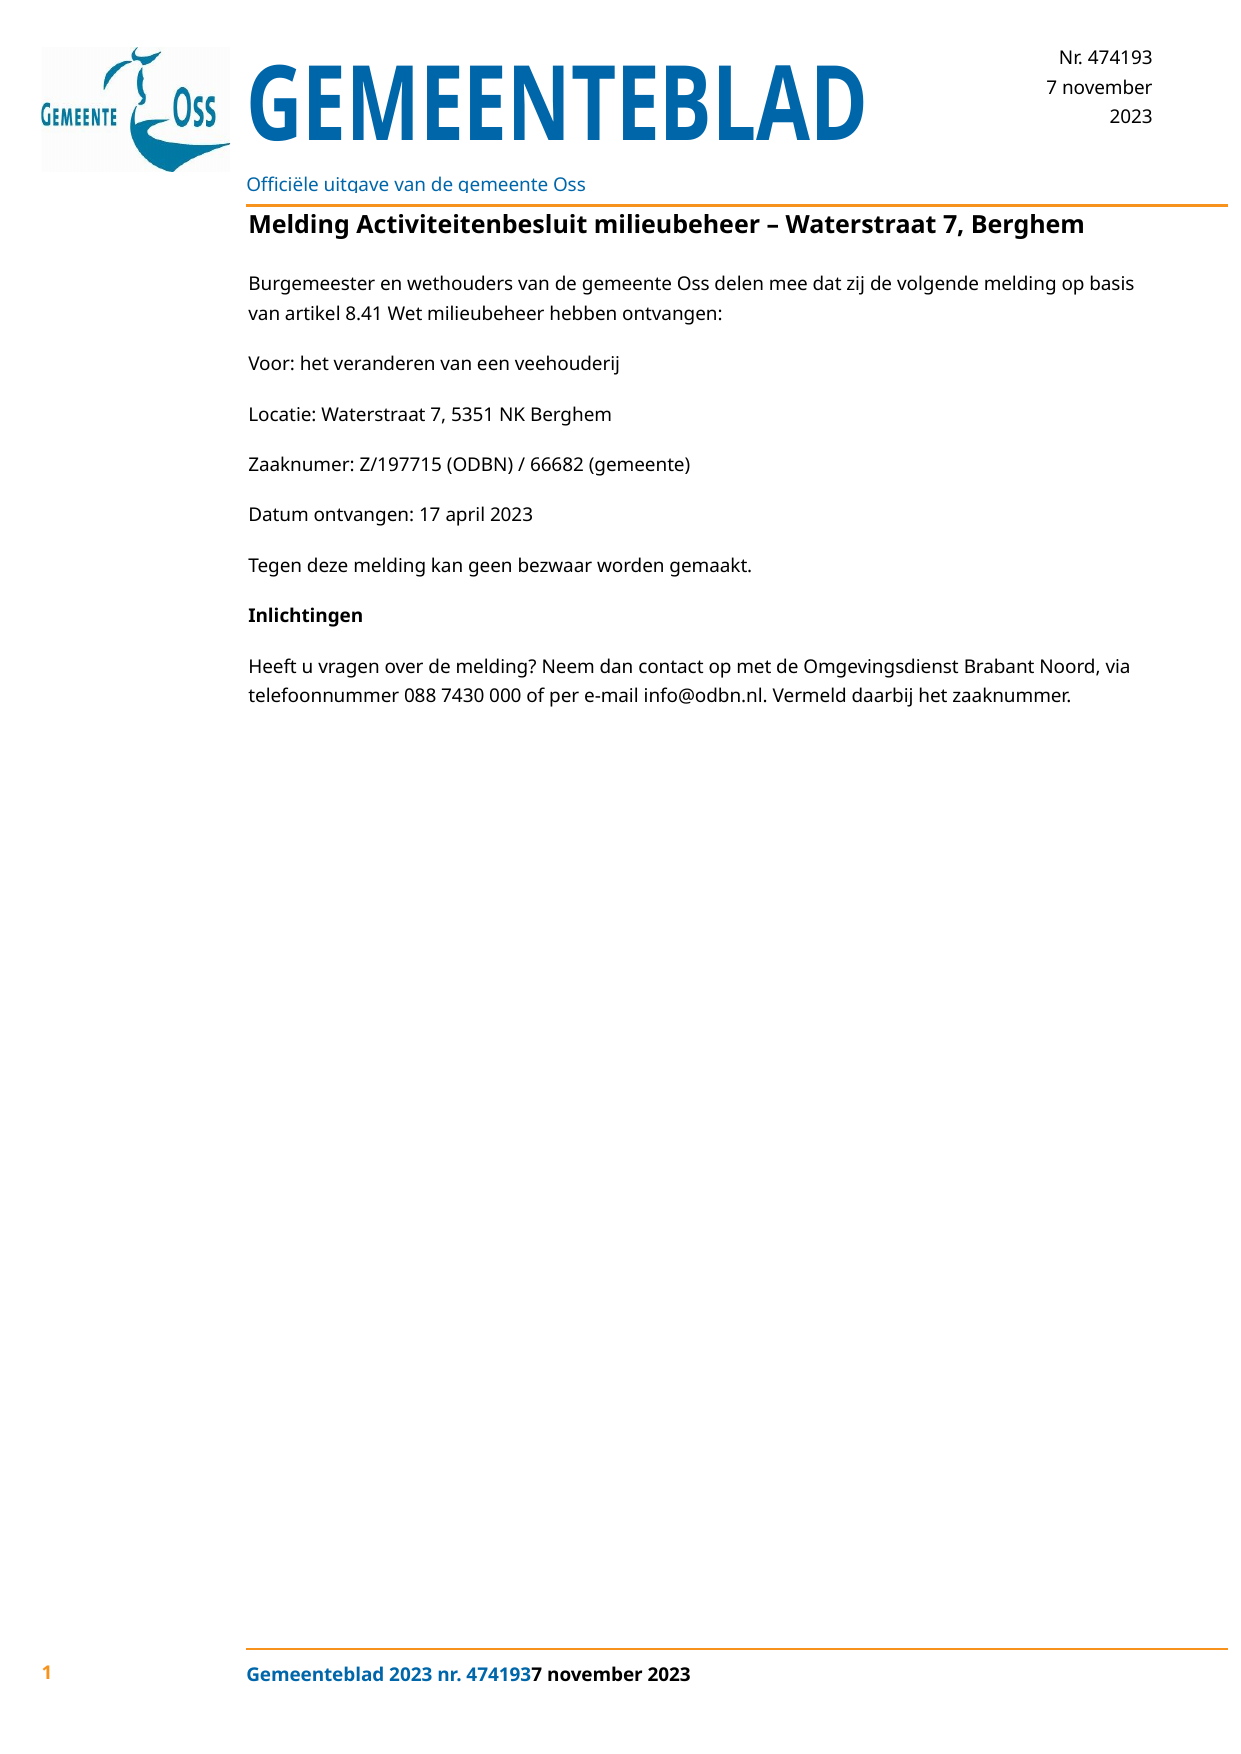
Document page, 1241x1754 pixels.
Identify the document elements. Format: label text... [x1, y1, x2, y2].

text Voor: het veranderen van een veehouderij [248, 350, 1152, 376]
text Melding Activiteitenbesluit milieubeheer – Waterstraat 7, Berghem [248, 207, 1152, 241]
text Tegen deze melding kan geen bezwaar worden gemaakt. [248, 552, 1152, 578]
text Burgemeester en wethouders van de gemeente Oss delen mee dat zij de volgende melding op basis van artikel 8.41 Wet milieubeheer hebben ontvangen: [248, 270, 1152, 326]
text Zaaknumer: Z/197715 (ODBN) / 66682 (gemeente) [248, 451, 1152, 477]
picture [41, 47, 231, 172]
text Locatie: Waterstraat 7, 5351 NK Berghem [248, 401, 1152, 426]
text Heeft u vragen over de melding? Neem dan contact op met de Omgevingsdienst Brabant Noord, via telefoonnummer 088 7430 000 of per e-mail info@odbn.nl. Vermeld daarbij het zaaknummer. [248, 653, 1152, 708]
text Datum ontvangen: 17 april 2023 [248, 502, 1152, 527]
text Inlichtingen [248, 602, 1152, 628]
